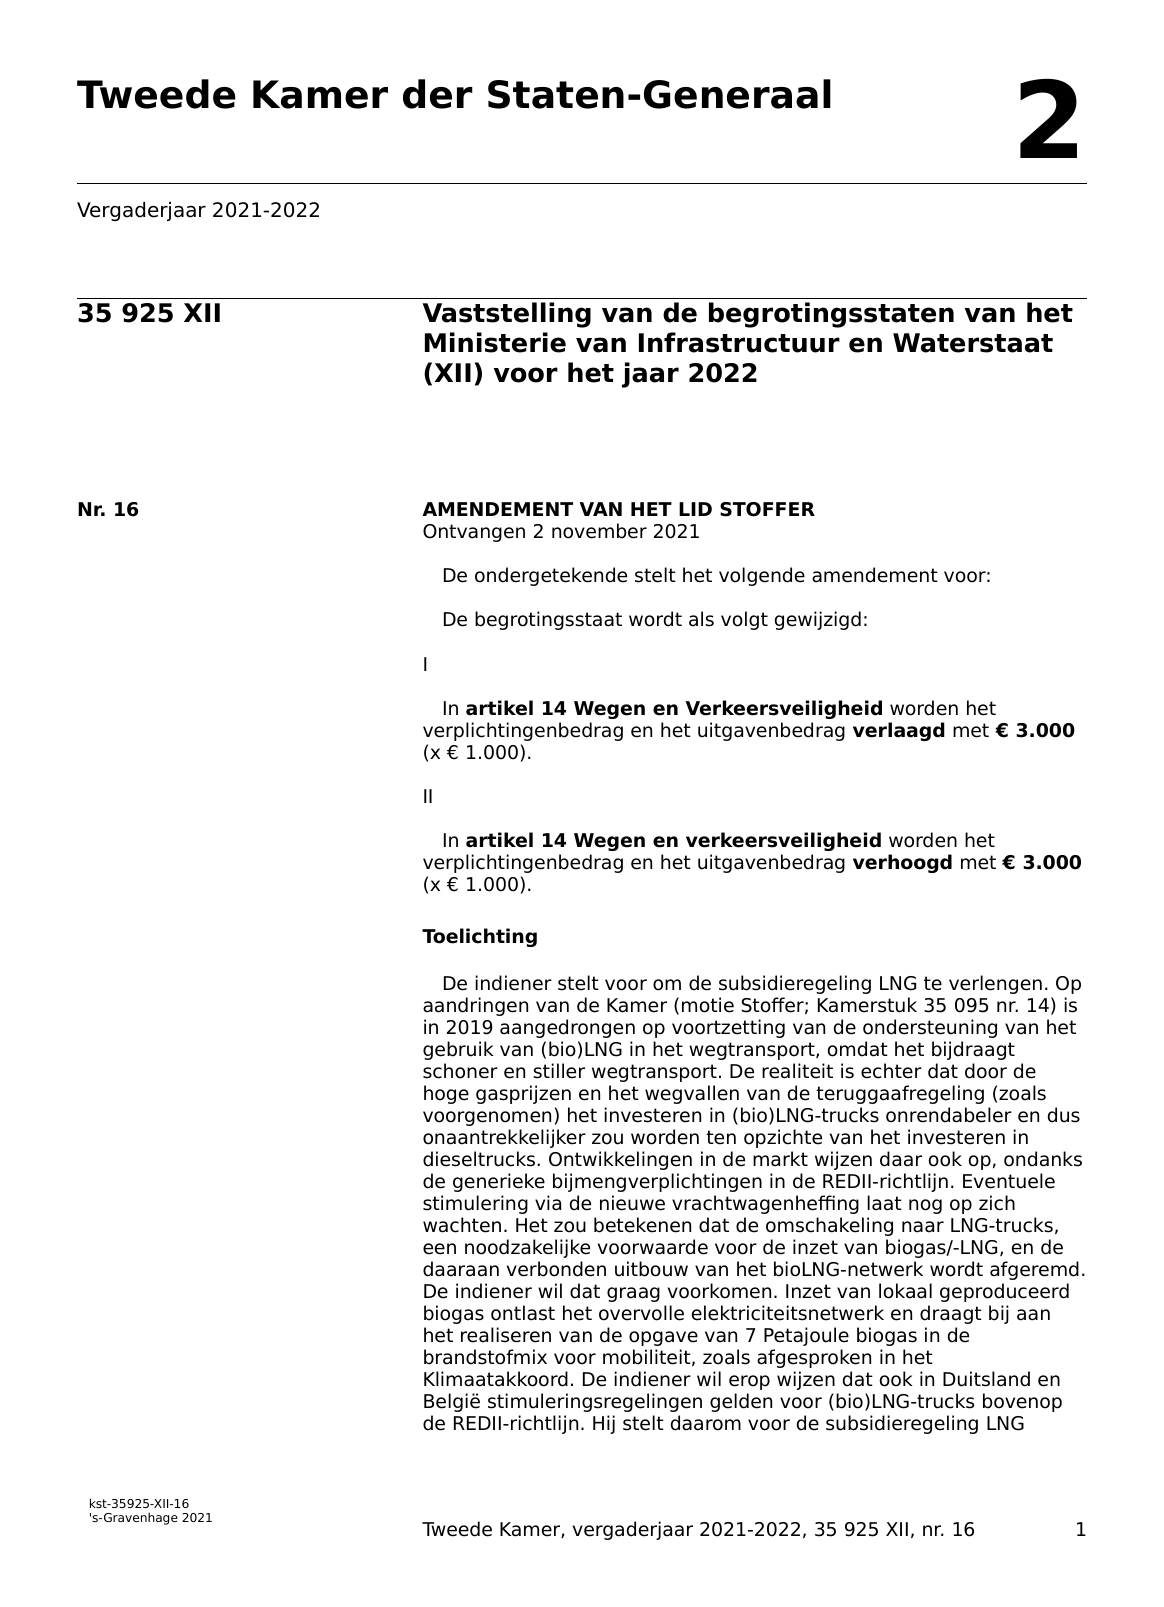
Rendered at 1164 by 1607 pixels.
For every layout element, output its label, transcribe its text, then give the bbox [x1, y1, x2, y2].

text De begrotingsstaat wordt als volgt gewijzigd: [422, 609, 1087, 631]
text In artikel 14 Wegen en verkeersveiligheid worden het verplichtingenbedrag en het uitgavenbedrag verhoogd met € 3.000 (x € 1.000). [422, 830, 1087, 896]
text II [422, 786, 1087, 808]
table_cell Vergaderjaar 2021-2022 [77, 184, 1087, 298]
table_header Tweede Kamer der Staten-Generaal [77, 59, 886, 183]
text kst-35925-XII-16 [88, 1497, 323, 1511]
subtitle 35 925 XII Vaststelling van de begrotingsstaten van het Ministerie van Infrastructuur en Waterstaat (XII) voor het jaar 2022 [77, 299, 1087, 388]
text 's-Gravenhage 2021 [88, 1511, 323, 1525]
text Ontvangen 2 november 2021 [422, 521, 1087, 543]
text De indiener stelt voor om de subsidieregeling LNG te verlengen. Op aandringen van de Kamer (motie Stoffer; Kamerstuk 35 095 nr. 14) is in 2019 aangedrongen op voortzetting van de ondersteuning van het gebruik van (bio)LNG in het wegtransport, omdat het bijdraagt schoner en stiller wegtransport. De realiteit is echter dat door de hoge gasprijzen en het wegvallen van de teruggaafregeling (zoals voorgenomen) het investeren in (bio)LNG-trucks onrendabeler en dus onaantrekkelijker zou worden ten opzichte van het investeren in dieseltrucks. Ontwikkelingen in de markt wijzen daar ook op, ondanks de generieke bijmengverplichtingen in de REDII-richtlijn. Eventuele stimulering via de nieuwe vrachtwagenheffing laat nog op zich wachten. Het zou betekenen dat de omschakeling naar LNG-trucks, een noodzakelijke voorwaarde voor de inzet van biogas/-LNG, en de daaraan verbonden uitbouw van het bioLNG-netwerk wordt afgeremd. De indiener wil dat graag voorkomen. Inzet van lokaal geproduceerd biogas ontlast het overvolle elektriciteitsnetwerk en draagt bij aan het realiseren van de opgave van 7 Petajoule biogas in de brandstofmix voor mobiliteit, zoals afgesproken in het Klimaatakkoord. De indiener wil erop wijzen dat ook in Duitsland en België stimuleringsregelingen gelden voor (bio)LNG-trucks bovenop de REDII-richtlijn. Hij stelt daarom voor de subsidieregeling LNG [422, 973, 1087, 1434]
text De ondergetekende stelt het volgende amendement voor: [422, 565, 1087, 587]
subtitle Nr. 16 AMENDEMENT VAN HET LID STOFFER [77, 499, 1087, 521]
table_header 2 [886, 59, 1087, 183]
text I [422, 653, 1087, 676]
text In artikel 14 Wegen en Verkeersveiligheid worden het verplichtingenbedrag en het uitgavenbedrag verlaagd met € 3.000 (x € 1.000). [422, 698, 1087, 764]
subtitle Toelichting [422, 926, 1087, 948]
